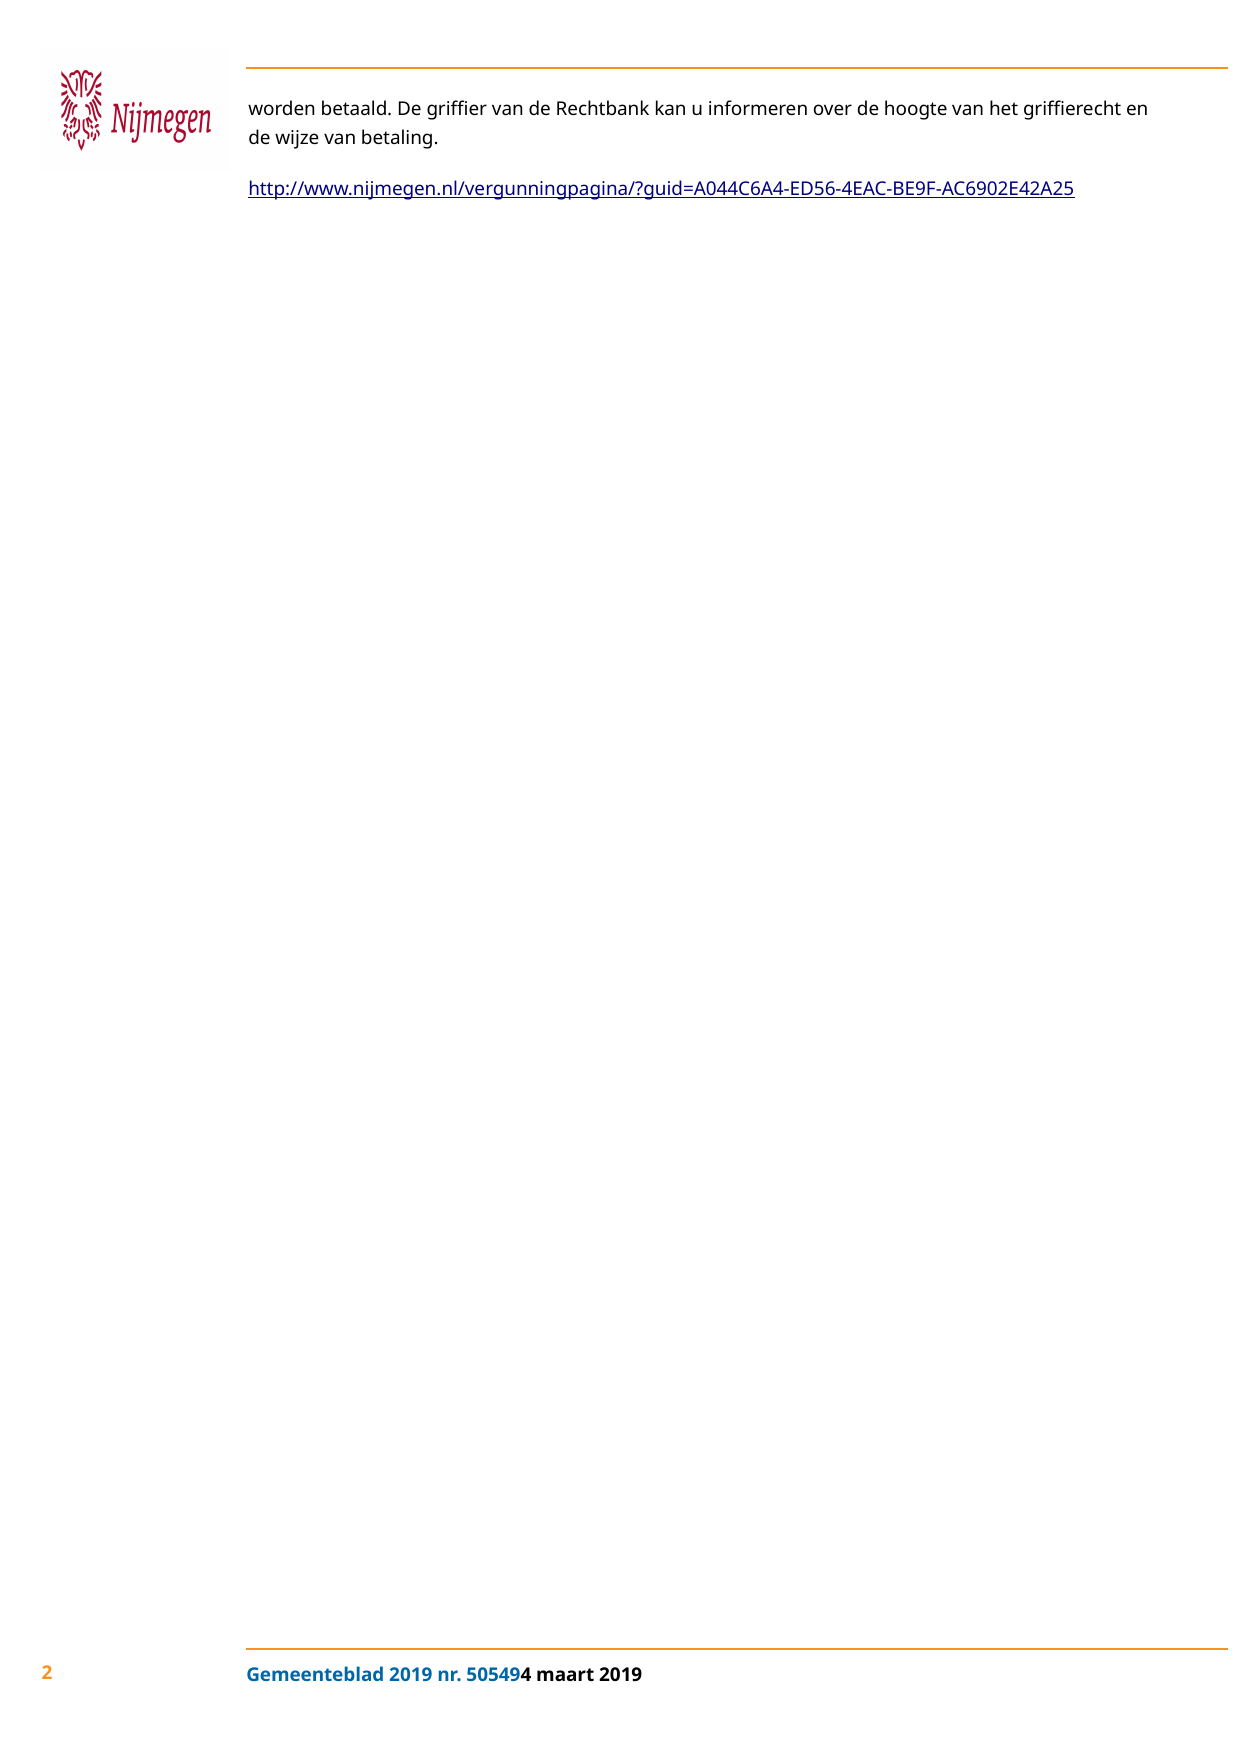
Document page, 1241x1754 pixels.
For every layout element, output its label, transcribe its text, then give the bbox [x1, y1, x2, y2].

text worden betaald. De griffier van de Rechtbank kan u informeren over de hoogte van het griffierecht en de wijze van betaling. [248, 95, 1152, 150]
text http://www.nijmegen.nl/vergunningpagina/?guid=A044C6A4-ED56-4EAC-BE9F-AC6902E42A25 [248, 175, 1152, 201]
picture [41, 47, 231, 172]
